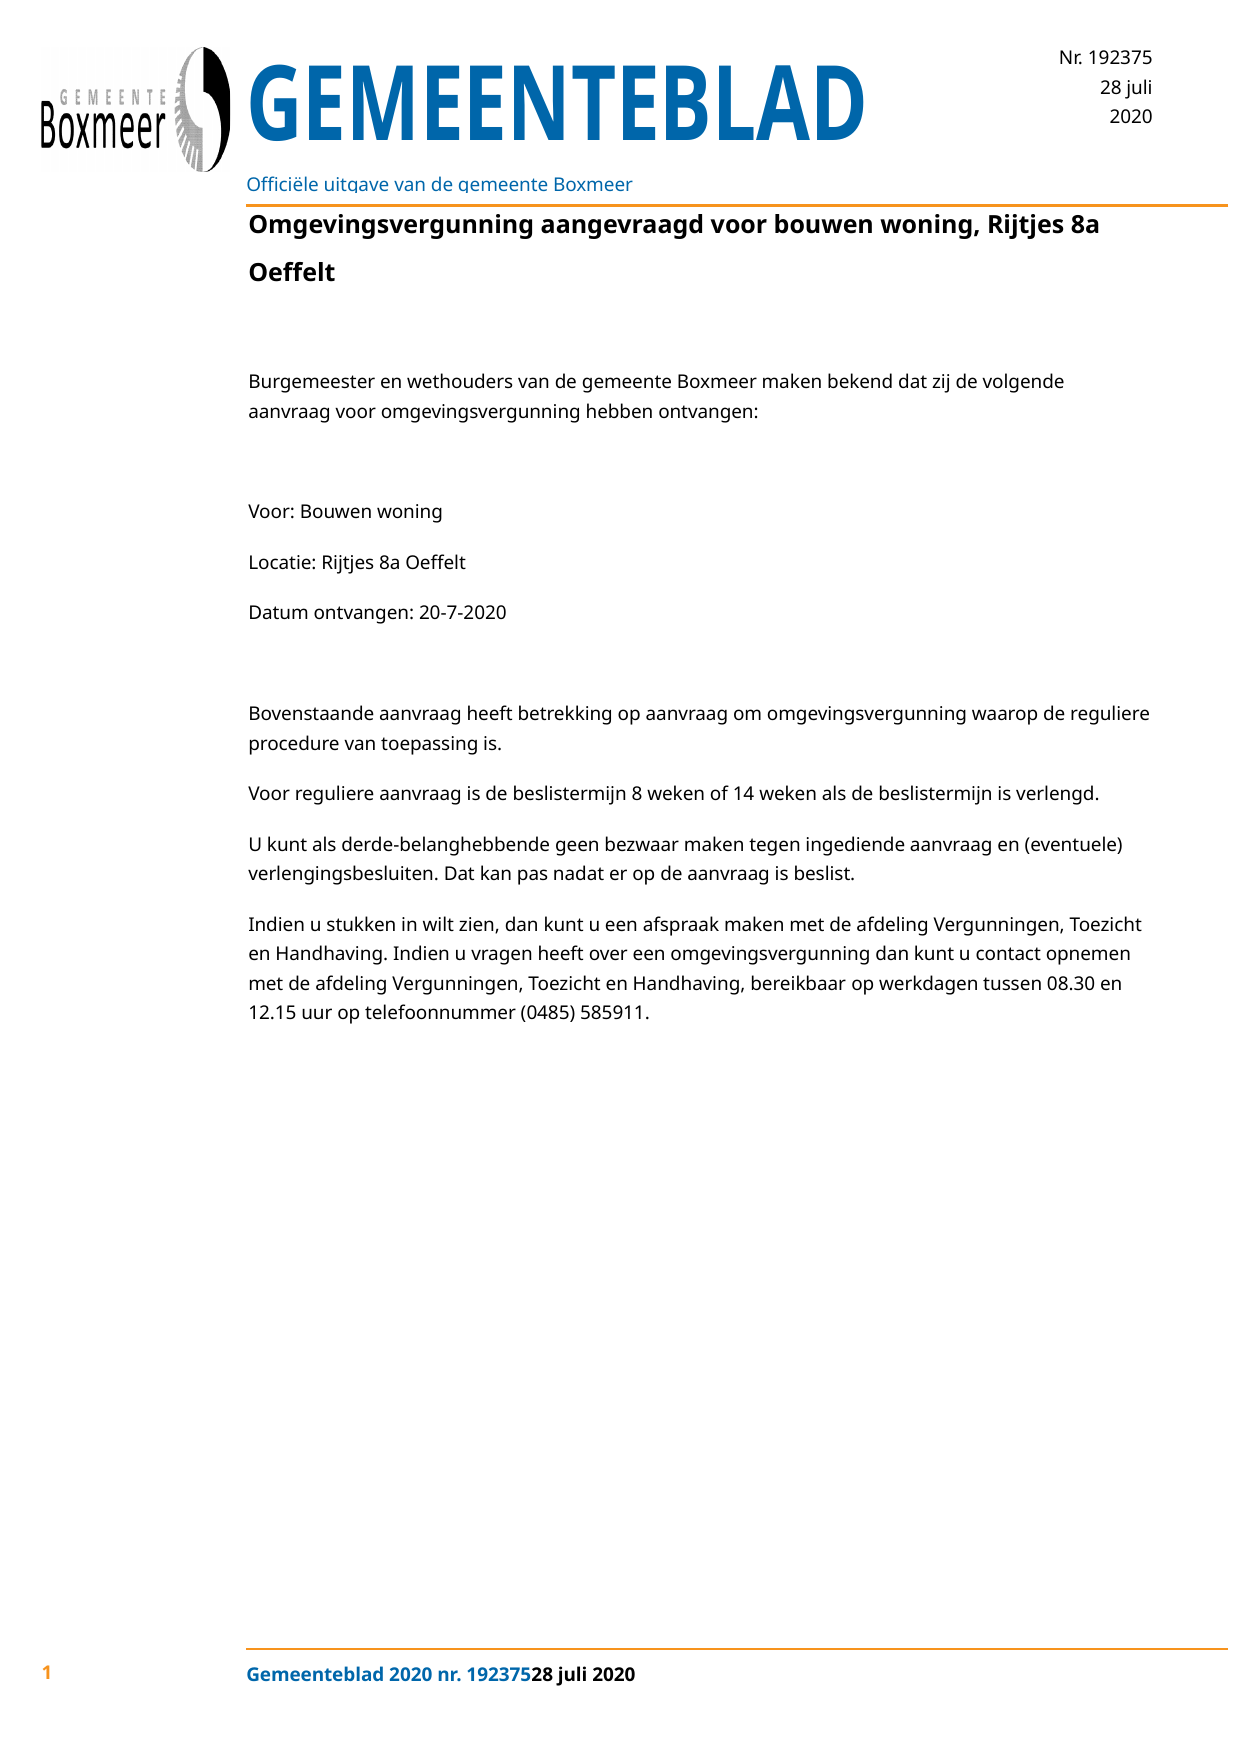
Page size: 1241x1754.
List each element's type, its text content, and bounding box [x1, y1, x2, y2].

text Bovenstaande aanvraag heeft betrekking op aanvraag om omgevingsvergunning waarop de reguliere procedure van toepassing is. [248, 700, 1152, 756]
text Burgemeester en wethouders van de gemeente Boxmeer maken bekend dat zij de volgende aanvraag voor omgevingsvergunning hebben ontvangen: [248, 368, 1152, 424]
text Datum ontvangen: 20-7-2020 [248, 599, 1152, 625]
picture [41, 47, 231, 172]
text Locatie: Rijtjes 8a Oeffelt [248, 549, 1152, 575]
text Indien u stukken in wilt zien, dan kunt u een afspraak maken met de afdeling Vergunningen, Toezicht en Handhaving. Indien u vragen heeft over een omgevingsvergunning dan kunt u contact opnemen met de afdeling Vergunningen, Toezicht en Handhaving, bereikbaar op werkdagen tussen 08.30 en 12.15 uur op telefoonnummer (0485) 585911. [248, 911, 1152, 1025]
text Voor: Bouwen woning [248, 499, 1152, 524]
text Omgevingsvergunning aangevraagd voor bouwen woning, Rijtjes 8a Oeffelt [248, 207, 1152, 288]
text U kunt als derde-belanghebbende geen bezwaar maken tegen ingediende aanvraag en (eventuele) verlengingsbesluiten. Dat kan pas nadat er op de aanvraag is beslist. [248, 831, 1152, 886]
text Voor reguliere aanvraag is de beslistermijn 8 weken of 14 weken als de beslistermijn is verlengd. [248, 780, 1152, 806]
